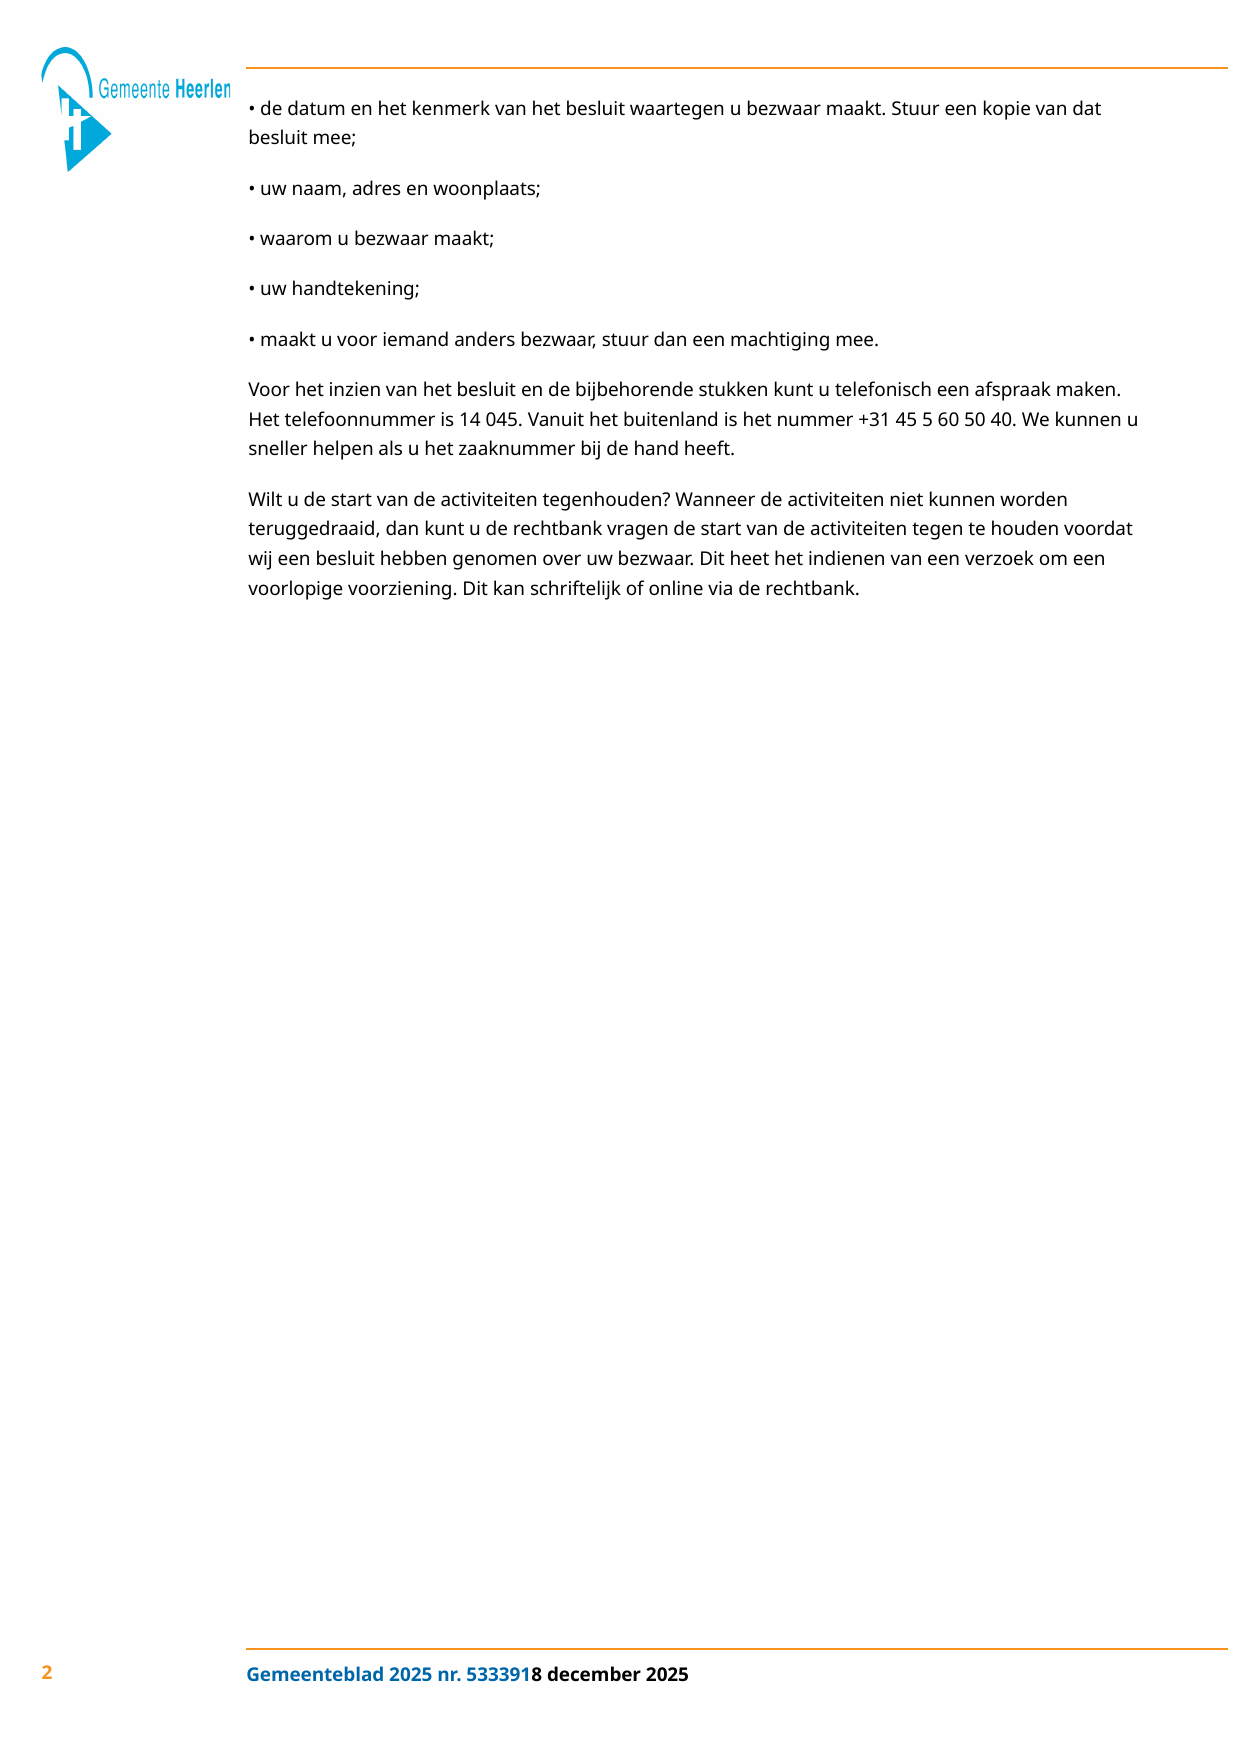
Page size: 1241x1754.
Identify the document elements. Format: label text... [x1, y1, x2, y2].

text • maakt u voor iemand anders bezwaar, stuur dan een machtiging mee. [248, 326, 1152, 352]
text • de datum en het kenmerk van het besluit waartegen u bezwaar maakt. Stuur een kopie van dat besluit mee; [248, 95, 1152, 150]
text • uw naam, adres en woonplaats; [248, 175, 1152, 201]
text • waarom u bezwaar maakt; [248, 225, 1152, 251]
text • uw handtekening; [248, 276, 1152, 301]
picture [41, 47, 231, 172]
text Voor het inzien van het besluit en de bijbehorende stukken kunt u telefonisch een afspraak maken. Het telefoonnummer is 14 045. Vanuit het buitenland is het nummer +31 45 5 60 50 40. We kunnen u sneller helpen als u het zaaknummer bij de hand heeft. [248, 376, 1152, 461]
text Wilt u de start van de activiteiten tegenhouden? Wanneer de activiteiten niet kunnen worden teruggedraaid, dan kunt u de rechtbank vragen de start van de activiteiten tegen te houden voordat wij een besluit hebben genomen over uw bezwaar. Dit heet het indienen van een verzoek om een voorlopige voorziening. Dit kan schriftelijk of online via de rechtbank. [248, 486, 1152, 601]
picture [41, 47, 59, 70]
